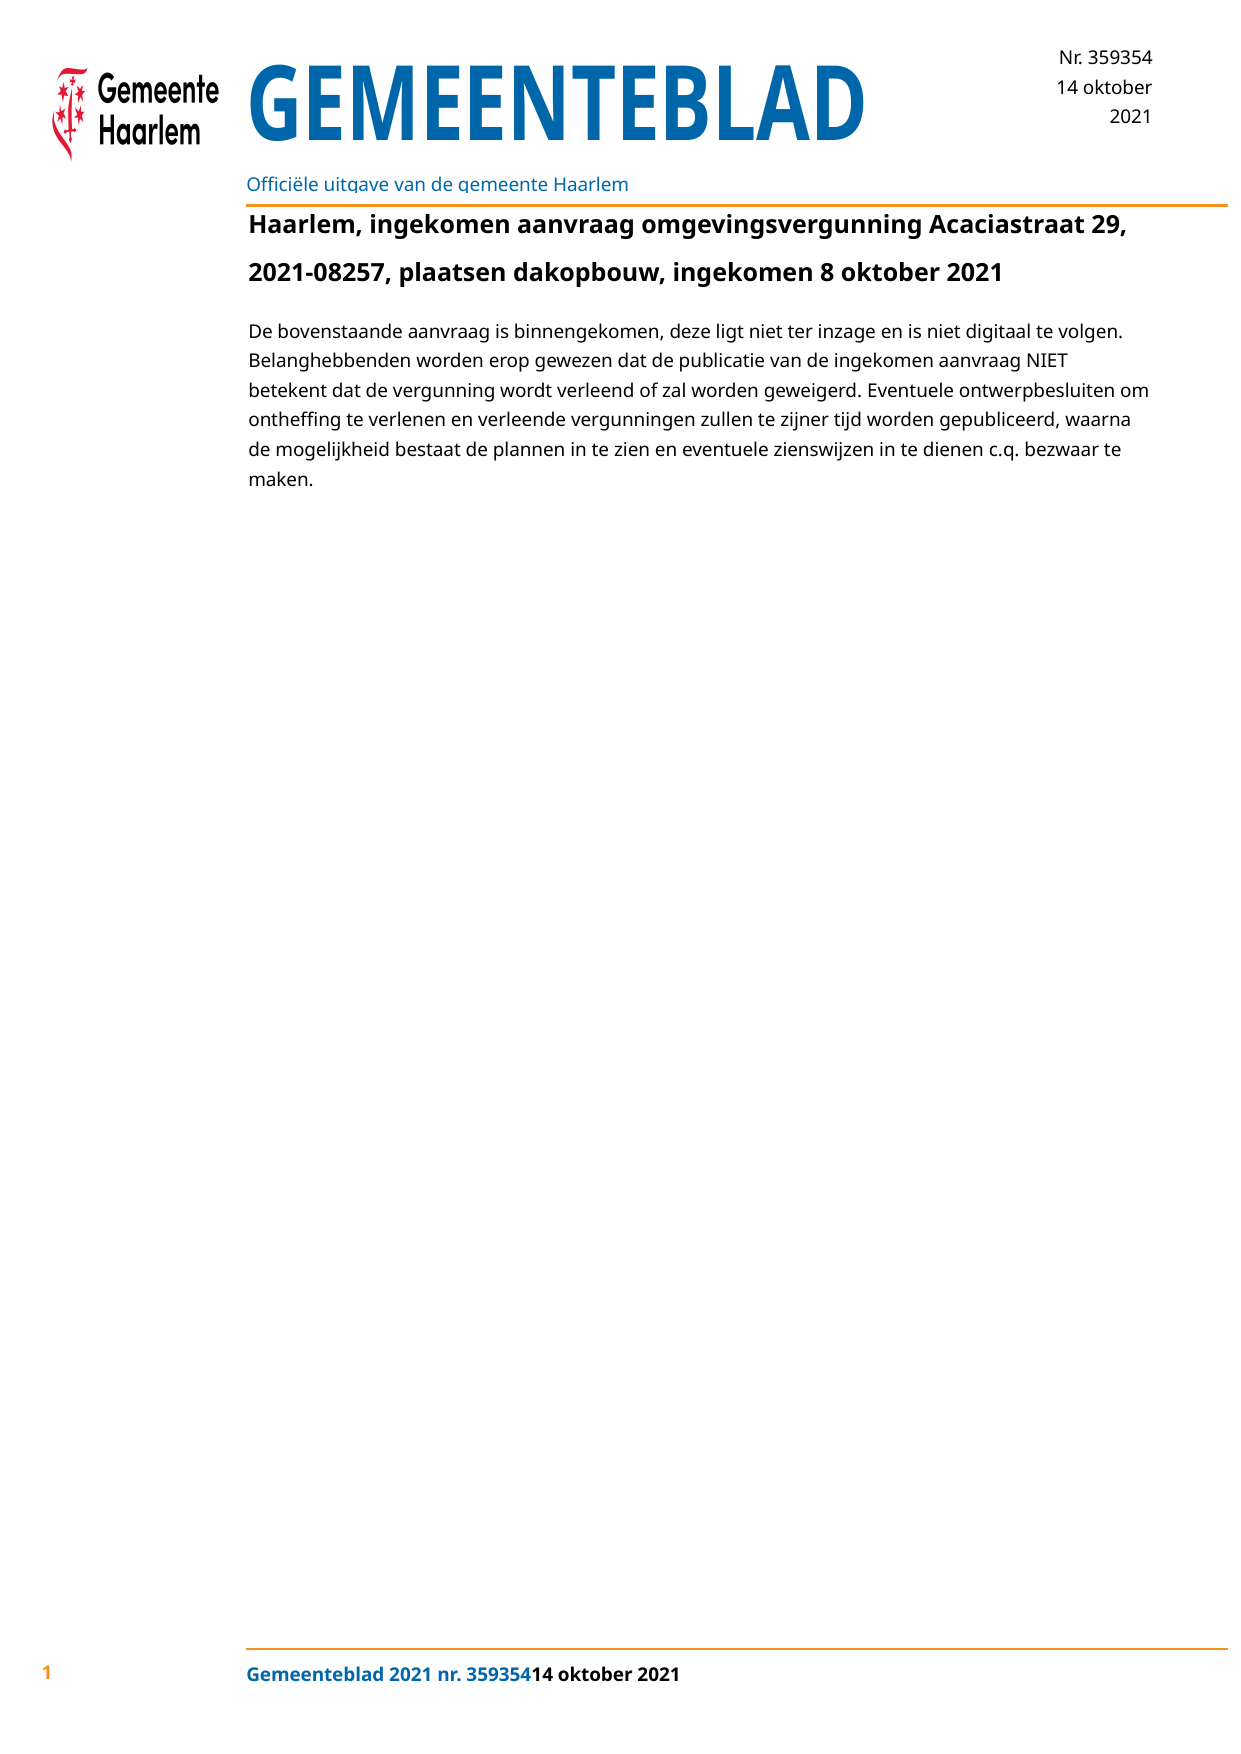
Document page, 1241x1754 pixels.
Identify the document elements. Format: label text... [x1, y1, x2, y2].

text Haarlem, ingekomen aanvraag omgevingsvergunning Acaciastraat 29, 2021-08257, plaatsen dakopbouw, ingekomen 8 oktober 2021 [248, 207, 1152, 288]
picture [41, 47, 231, 172]
text De bovenstaande aanvraag is binnengekomen, deze ligt niet ter inzage en is niet digitaal te volgen. Belanghebbenden worden erop gewezen dat de publicatie van de ingekomen aanvraag NIET betekent dat de vergunning wordt verleend of zal worden geweigerd. Eventuele ontwerpbesluiten om ontheffing te verlenen en verleende vergunningen zullen te zijner tijd worden gepubliceerd, waarna de mogelijkheid bestaat de plannen in te zien en eventuele zienswijzen in te dienen c.q. bezwaar te maken. [248, 318, 1152, 492]
